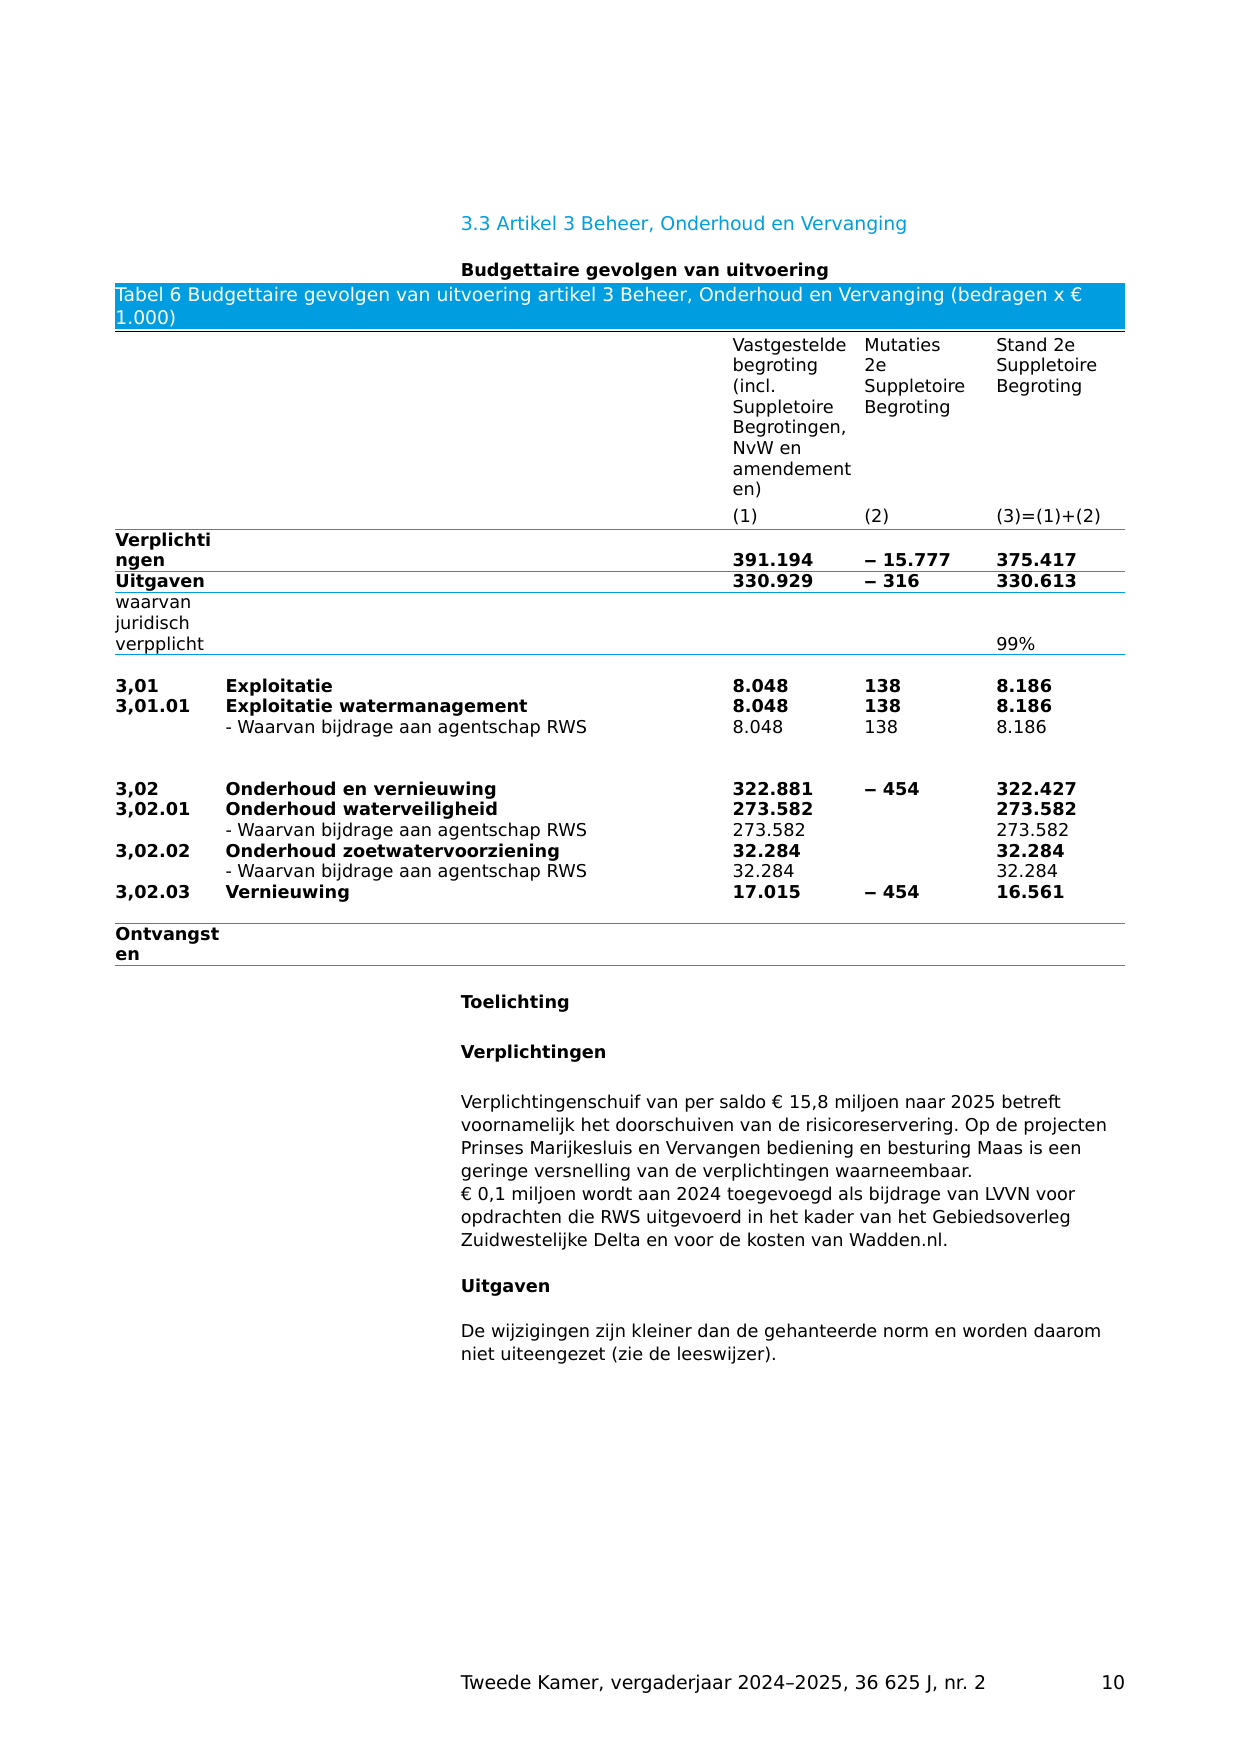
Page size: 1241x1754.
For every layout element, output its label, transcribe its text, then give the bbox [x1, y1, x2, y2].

table_cell 3,02 [115, 779, 222, 799]
table_cell 138 [861, 717, 993, 737]
table_cell 32.284 [730, 861, 861, 882]
table_cell [223, 738, 729, 758]
table_cell 8.186 [993, 717, 1125, 737]
table_cell [993, 655, 1125, 676]
table_cell 17.015 [730, 882, 861, 902]
table_cell [223, 530, 729, 571]
table_cell waarvan juridisch verpplicht [115, 593, 222, 654]
table_cell Onderhoud zoetwatervoorziening [223, 841, 729, 861]
table_cell Uitgaven [115, 572, 222, 592]
table_cell Ontvangsten [115, 924, 222, 965]
table_cell [115, 503, 222, 529]
text Verplichtingen [461, 1040, 1125, 1063]
table_cell [223, 903, 729, 923]
table_cell 8.048 [730, 676, 861, 696]
text Budgettaire gevolgen van uitvoering [461, 258, 1125, 281]
table_cell 3,02.03 [115, 882, 222, 902]
table_cell ‒ 454 [861, 882, 993, 902]
table_cell 3,01.01 [115, 696, 222, 717]
table_cell 8.048 [730, 717, 861, 737]
table_cell [223, 503, 729, 529]
table_cell [861, 820, 993, 841]
table_cell Exploitatie [223, 676, 729, 696]
table_cell 16.561 [993, 882, 1125, 902]
table_cell [861, 903, 993, 923]
table_cell 138 [861, 696, 993, 717]
table_cell - Waarvan bijdrage aan agentschap RWS [223, 820, 729, 841]
table_cell [993, 738, 1125, 758]
text Verplichtingenschuif van per saldo € 15,8 miljoen naar 2025 betreft voornamelijk het doorschuiven van de risicoreservering. Op de projecten Prinses Marijkesluis en Vervangen bediening en besturing Maas is een geringe versnelling van de verplichtingen waarneembaar. € 0,1 miljoen wordt aan 2024 toegevoegd als bijdrage van LVVN voor opdrachten die RWS uitgevoerd in het kader van het Gebiedsoverleg Zuidwestelijke Delta en voor de kosten van Wadden.nl. [461, 1090, 1125, 1251]
table_cell [223, 758, 729, 779]
table_cell 322.427 [993, 779, 1125, 799]
table_cell [223, 572, 729, 592]
table_cell Onderhoud en vernieuwing [223, 779, 729, 799]
table_cell 138 [861, 676, 993, 696]
title 3.3 Artikel 3 Beheer, Onderhoud en Vervanging [461, 213, 1125, 235]
table_cell 273.582 [993, 799, 1125, 820]
table_cell [730, 655, 861, 676]
table_cell 32.284 [993, 861, 1125, 882]
table_cell [115, 655, 222, 676]
table_cell ‒ 316 [861, 572, 993, 592]
table_cell 99% [993, 593, 1125, 654]
table_cell [861, 841, 993, 861]
table_cell 32.284 [730, 841, 861, 861]
table_cell [223, 593, 729, 654]
table_cell [861, 758, 993, 779]
table_cell 3,02.02 [115, 841, 222, 861]
table_cell [861, 593, 993, 654]
table_cell ‒ 15.777 [861, 530, 993, 571]
table_cell 8.186 [993, 676, 1125, 696]
text Uitgaven [461, 1274, 1125, 1297]
table_cell Vernieuwing [223, 882, 729, 902]
table_cell [115, 820, 222, 841]
table_cell (2) [861, 503, 993, 529]
table_cell [993, 758, 1125, 779]
table_cell [861, 861, 993, 882]
table_cell 322.881 [730, 779, 861, 799]
table_cell 375.417 [993, 530, 1125, 571]
table_cell 3,01 [115, 676, 222, 696]
table_cell [730, 924, 861, 965]
table_cell Verplichtingen [115, 530, 222, 571]
table_cell 273.582 [993, 820, 1125, 841]
table_cell [115, 738, 222, 758]
table_cell - Waarvan bijdrage aan agentschap RWS [223, 861, 729, 882]
table_cell [730, 903, 861, 923]
table_cell 330.613 [993, 572, 1125, 592]
table_cell [730, 758, 861, 779]
table_cell [115, 758, 222, 779]
table_cell [223, 924, 729, 965]
table_cell 273.582 [730, 799, 861, 820]
table_cell 273.582 [730, 820, 861, 841]
table_cell Exploitatie watermanagement [223, 696, 729, 717]
table_cell [730, 593, 861, 654]
table_cell 8.186 [993, 696, 1125, 717]
table_cell [115, 332, 222, 503]
table_cell [861, 655, 993, 676]
table_cell [115, 903, 222, 923]
table_cell - Waarvan bijdrage aan agentschap RWS [223, 717, 729, 737]
text Toelichting [461, 990, 1125, 1013]
text De wijzigingen zijn kleiner dan de gehanteerde norm en worden daarom niet uiteengezet (zie de leeswijzer). [461, 1319, 1125, 1365]
table_cell (1) [730, 503, 861, 529]
table_cell Mutaties 2e Suppletoire Begroting [861, 332, 993, 503]
table_cell [223, 332, 729, 503]
table_cell 330.929 [730, 572, 861, 592]
table_cell Stand 2e Suppletoire Begroting [993, 332, 1125, 503]
table_cell (3)=(1)+(2) [993, 503, 1125, 529]
table_cell 8.048 [730, 696, 861, 717]
table_cell [993, 924, 1125, 965]
table_cell 391.194 [730, 530, 861, 571]
table_cell [115, 717, 222, 737]
table_cell [223, 655, 729, 676]
table_cell 3,02.01 [115, 799, 222, 820]
table_cell [861, 738, 993, 758]
table_cell [861, 799, 993, 820]
table_cell Onderhoud waterveiligheid [223, 799, 729, 820]
table_cell [730, 738, 861, 758]
table_cell [993, 903, 1125, 923]
table_cell [115, 861, 222, 882]
table_cell Vastgestelde begroting (incl. Suppletoire Begrotingen, NvW en amendementen) [730, 332, 861, 503]
table_cell 32.284 [993, 841, 1125, 861]
table_cell [861, 924, 993, 965]
table_cell ‒ 454 [861, 779, 993, 799]
